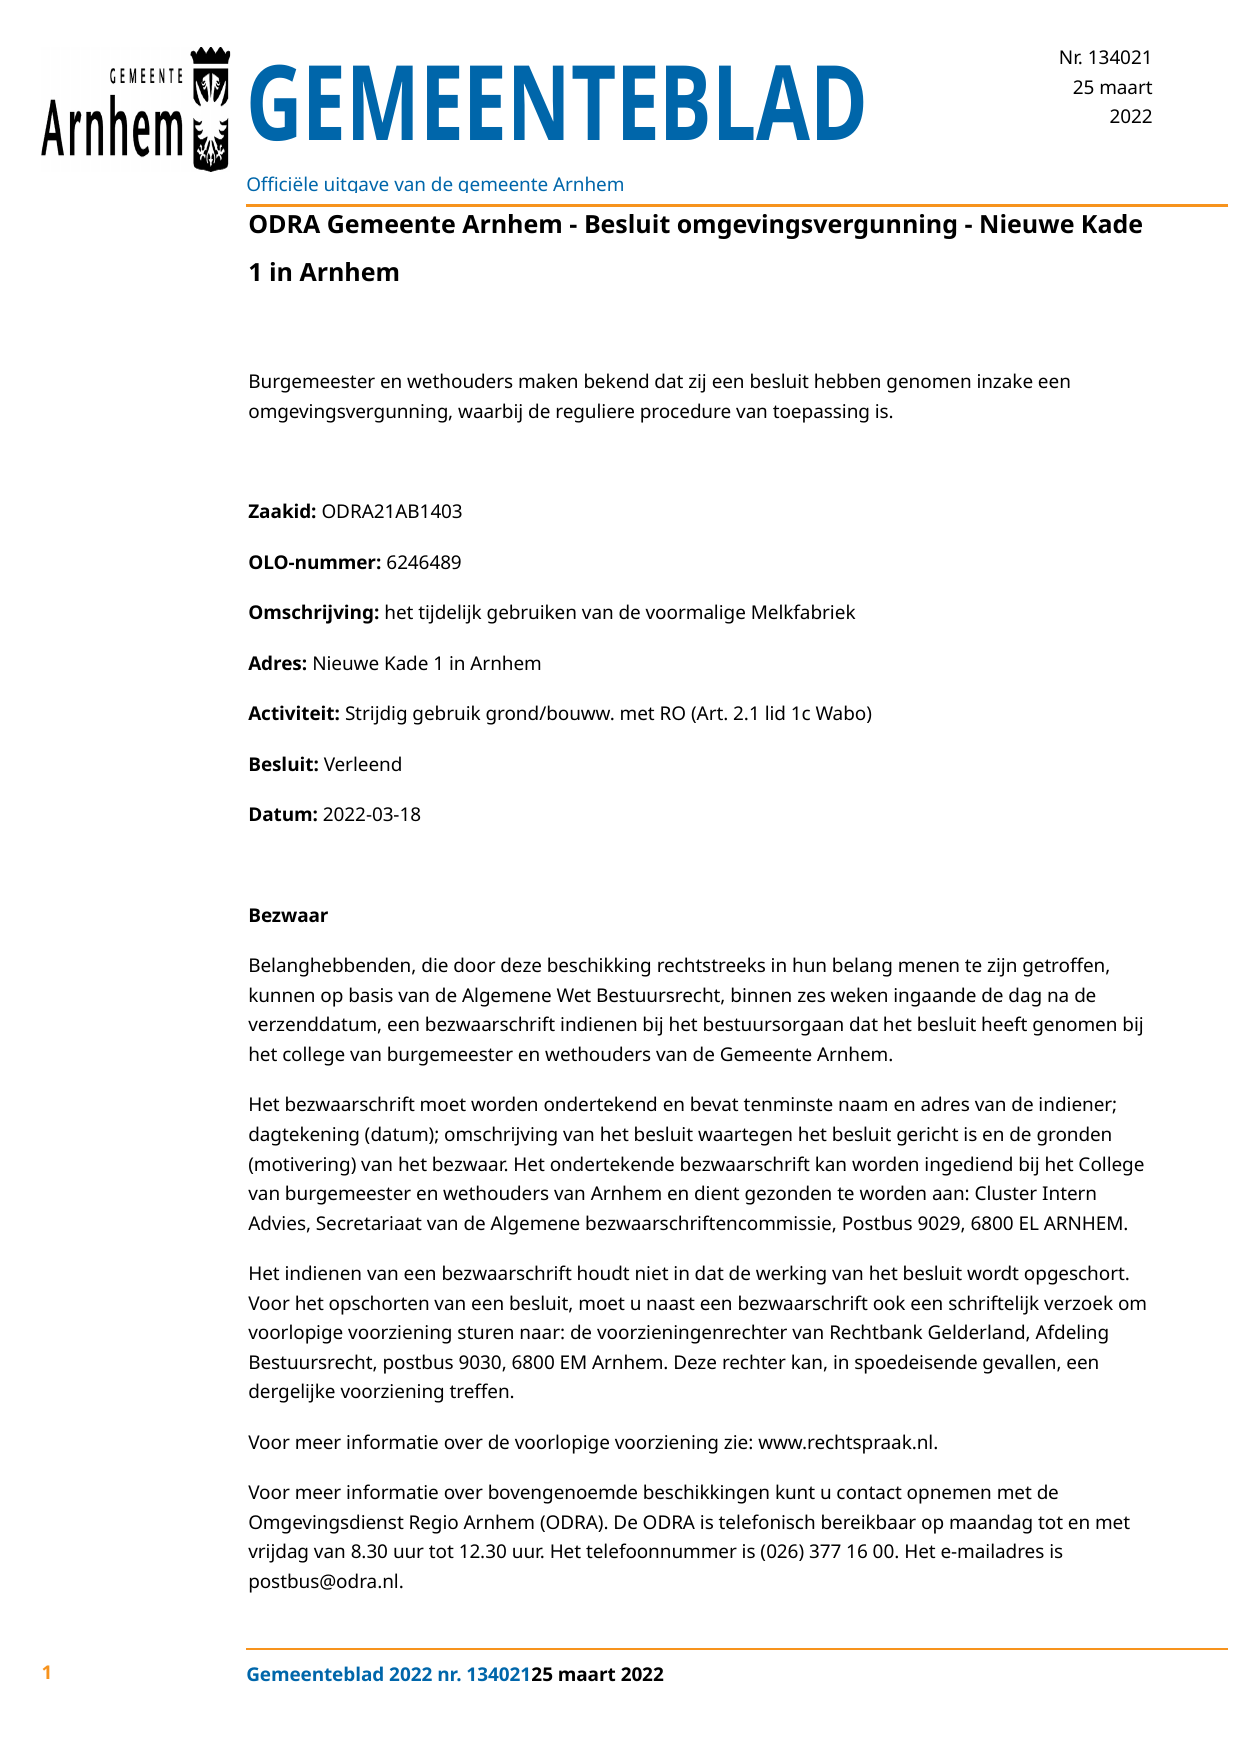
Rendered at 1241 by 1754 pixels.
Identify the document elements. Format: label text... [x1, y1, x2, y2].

text Datum: 2022-03-18 [248, 801, 1152, 827]
text OLO-nummer: 6246489 [248, 549, 1152, 575]
text Het bezwaarschrift moet worden ondertekend en bevat tenminste naam en adres van de indiener; dagtekening (datum); omschrijving van het besluit waartegen het besluit gericht is en de gronden (motivering) van het bezwaar. Het ondertekende bezwaarschrift kan worden ingediend bij het College van burgemeester en wethouders van Arnhem en dient gezonden te worden aan: Cluster Intern Advies, Secretariaat van de Algemene bezwaarschriftencommissie, Postbus 9029, 6800 EL ARNHEM. [248, 1092, 1152, 1236]
picture [41, 47, 231, 172]
text Burgemeester en wethouders maken bekend dat zij een besluit hebben genomen inzake een omgevingsvergunning, waarbij de reguliere procedure van toepassing is. [248, 368, 1152, 424]
text ODRA Gemeente Arnhem - Besluit omgevingsvergunning - Nieuwe Kade 1 in Arnhem [248, 207, 1152, 288]
text Voor meer informatie over de voorlopige voorziening zie: www.rechtspraak.nl. [248, 1429, 1152, 1455]
text Belanghebbenden, die door deze beschikking rechtstreeks in hun belang menen te zijn getroffen, kunnen op basis van de Algemene Wet Bestuursrecht, binnen zes weken ingaande de dag na de verzenddatum, een bezwaarschrift indienen bij het bestuursorgaan dat het besluit heeft genomen bij het college van burgemeester en wethouders van de Gemeente Arnhem. [248, 952, 1152, 1067]
text Besluit: Verleend [248, 751, 1152, 777]
text Adres: Nieuwe Kade 1 in Arnhem [248, 650, 1152, 676]
text Voor meer informatie over bovengenoemde beschikkingen kunt u contact opnemen met de Omgevingsdienst Regio Arnhem (ODRA). De ODRA is telefonisch bereikbaar op maandag tot en met vrijdag van 8.30 uur tot 12.30 uur. Het telefoonnummer is (026) 377 16 00. Het e-mailadres is postbus@odra.nl. [248, 1479, 1152, 1594]
text Omschrijving: het tijdelijk gebruiken van de voormalige Melkfabriek [248, 599, 1152, 625]
text Het indienen van een bezwaarschrift houdt niet in dat de werking van het besluit wordt opgeschort. Voor het opschorten van een besluit, moet u naast een bezwaarschrift ook een schriftelijk verzoek om voorlopige voorziening sturen naar: de voorzieningenrechter van Rechtbank Gelderland, Afdeling Bestuursrecht, postbus 9030, 6800 EM Arnhem. Deze rechter kan, in spoedeisende gevallen, een dergelijke voorziening treffen. [248, 1260, 1152, 1404]
text Activiteit: Strijdig gebruik grond/bouww. met RO (Art. 2.1 lid 1c Wabo) [248, 700, 1152, 726]
text Bezwaar [248, 902, 1152, 928]
text Zaakid: ODRA21AB1403 [248, 499, 1152, 524]
